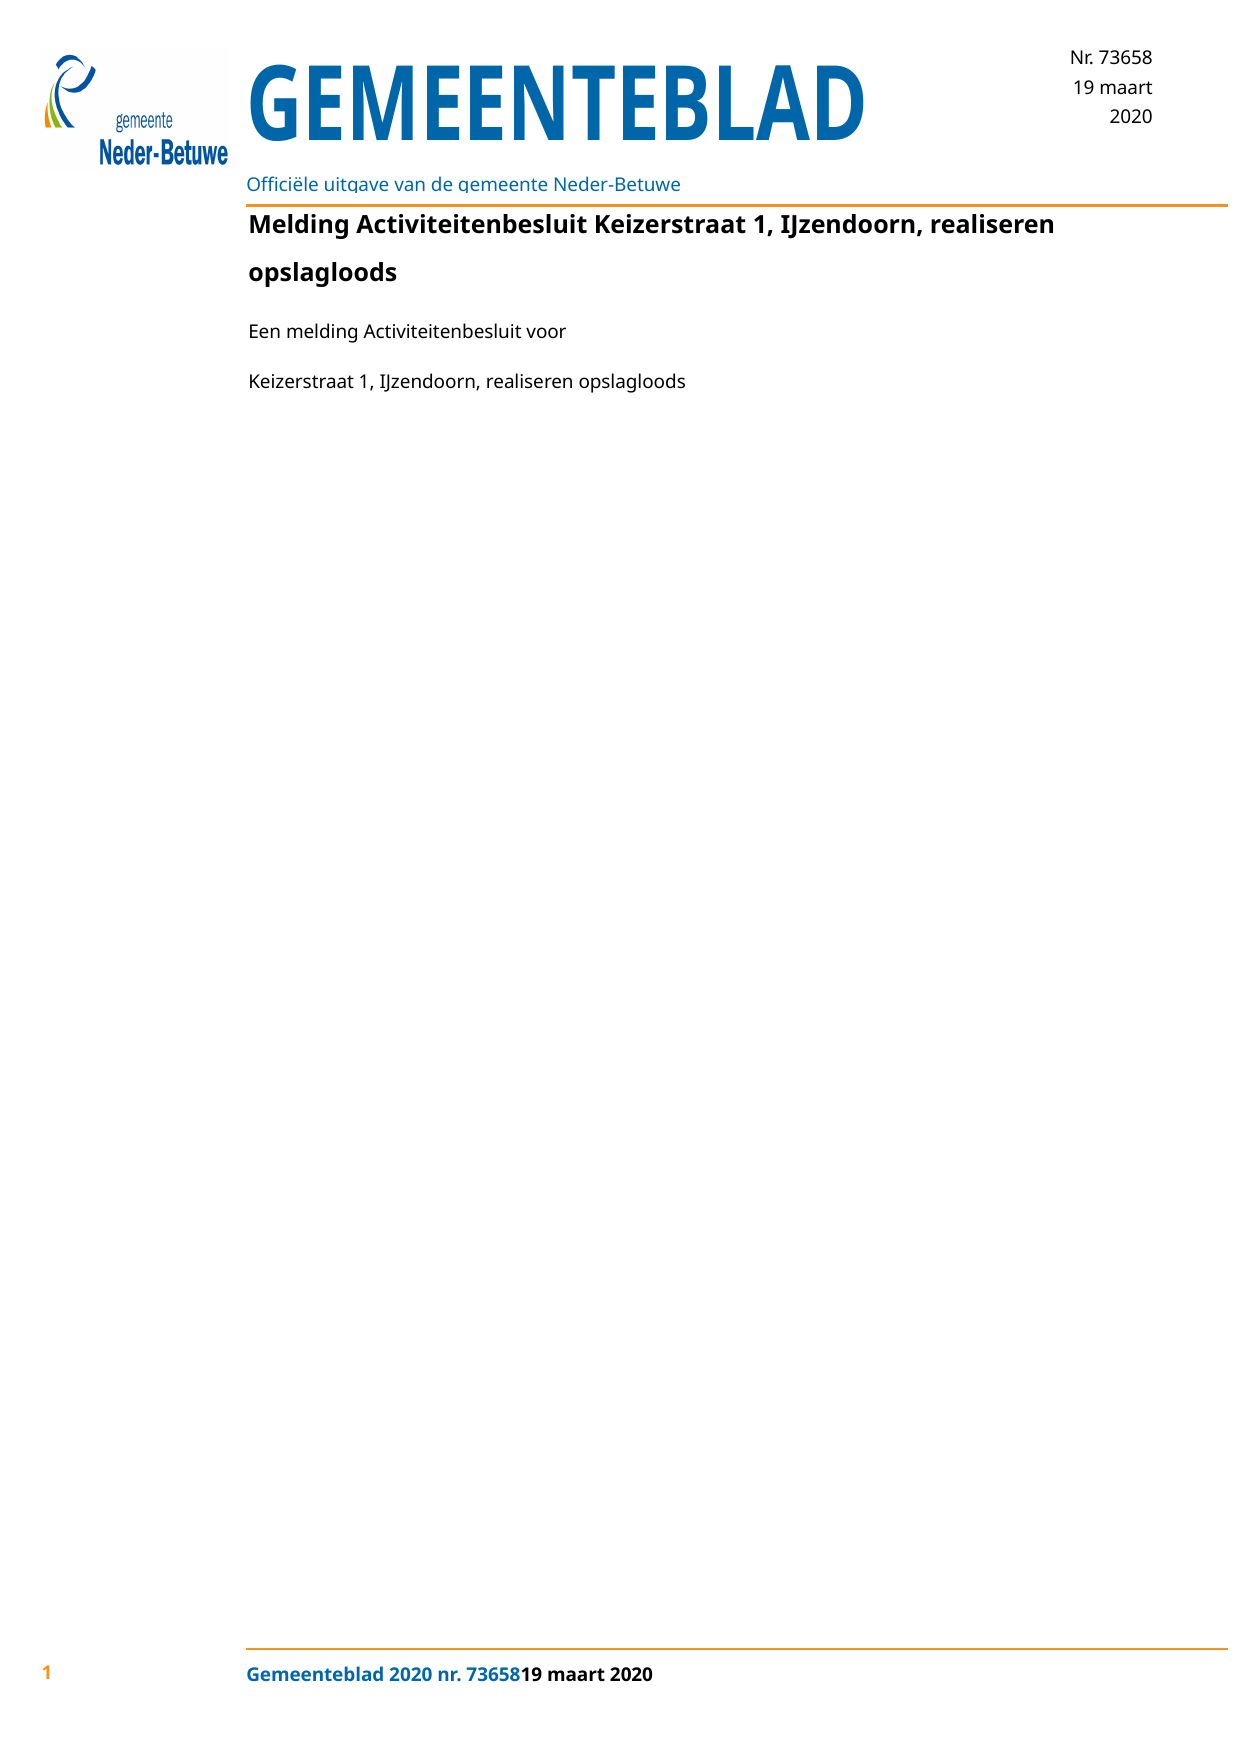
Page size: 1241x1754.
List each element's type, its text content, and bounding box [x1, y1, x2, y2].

text Melding Activiteitenbesluit Keizerstraat 1, IJzendoorn, realiseren opslagloods [248, 207, 1152, 288]
picture [41, 47, 231, 172]
text Een melding Activiteitenbesluit voor [248, 318, 1152, 344]
text Keizerstraat 1, IJzendoorn, realiseren opslagloods [248, 368, 1152, 394]
